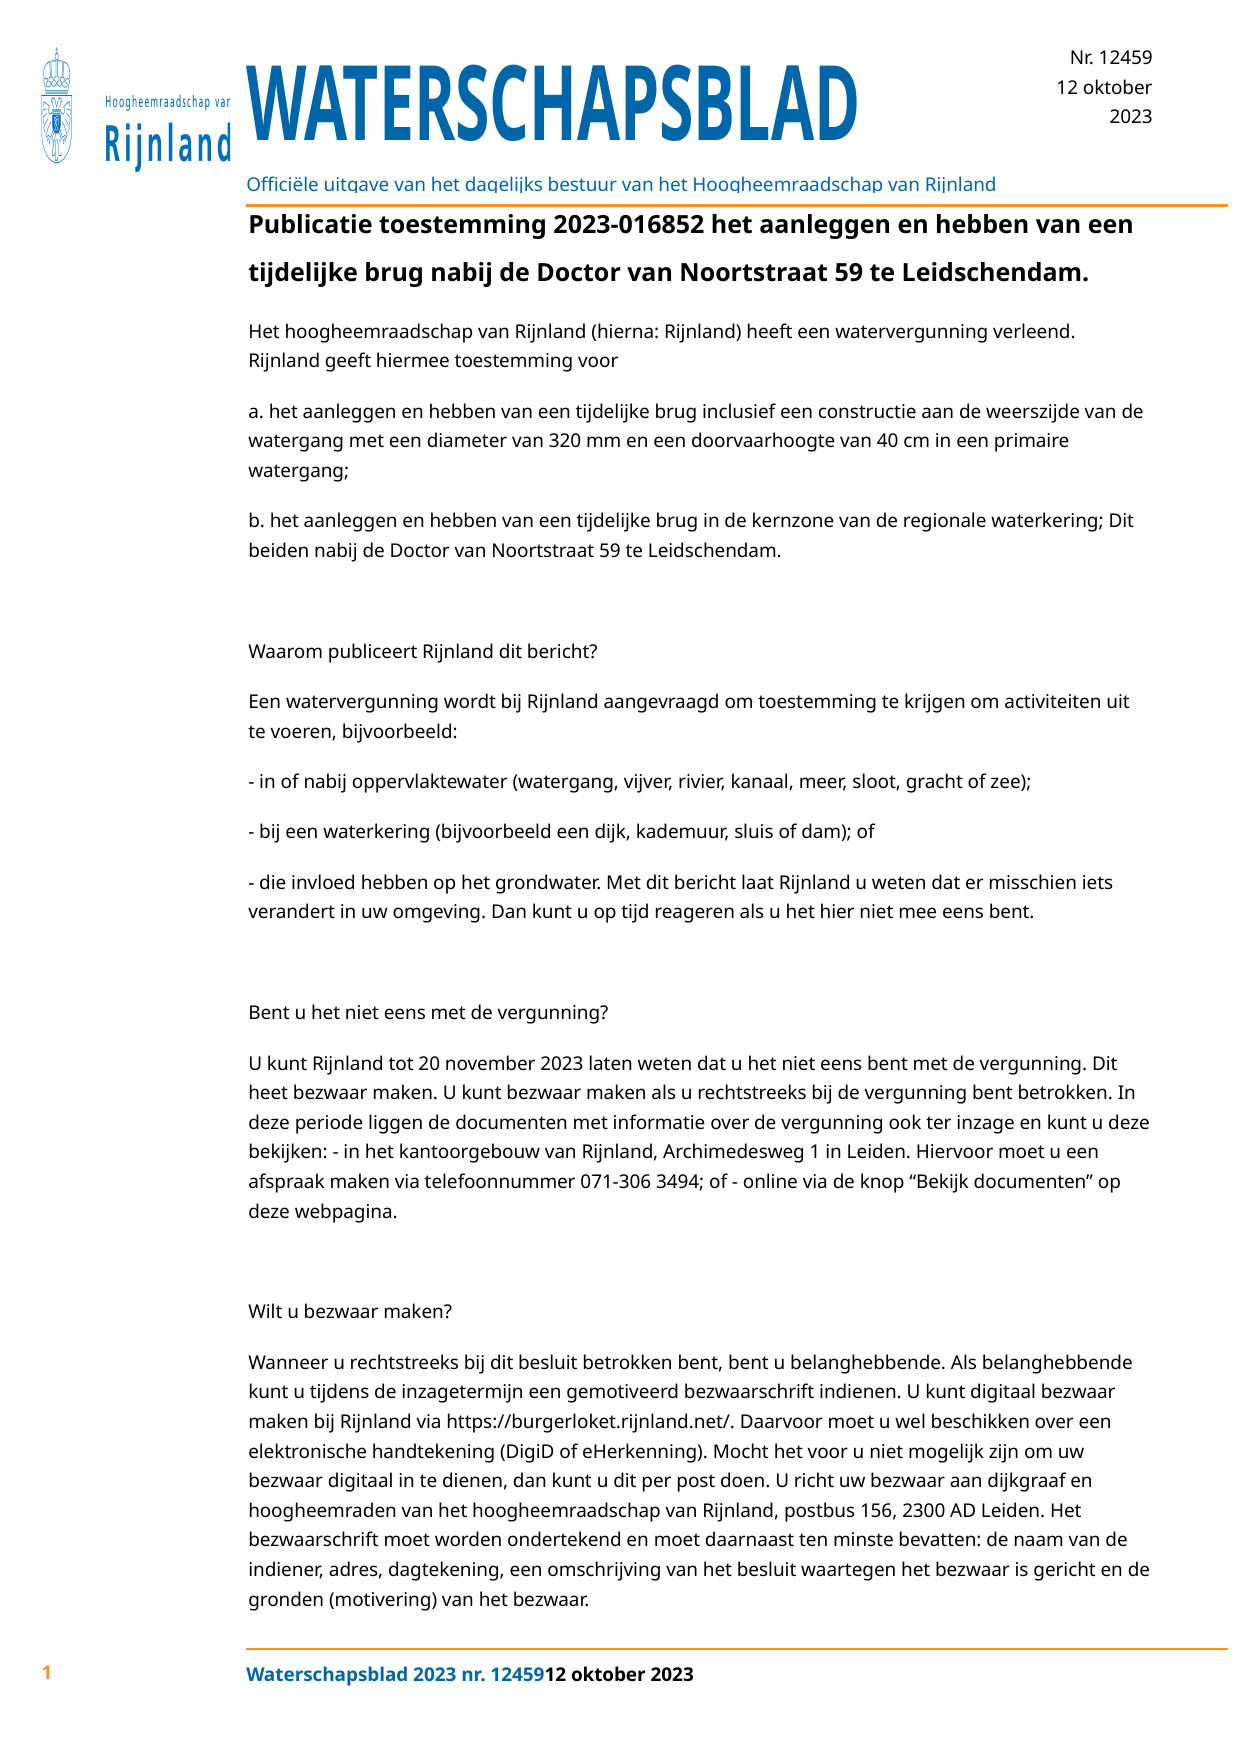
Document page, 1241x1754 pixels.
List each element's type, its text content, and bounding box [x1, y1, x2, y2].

text U kunt Rijnland tot 20 november 2023 laten weten dat u het niet eens bent met de vergunning. Dit heet bezwaar maken. U kunt bezwaar maken als u rechtstreeks bij de vergunning bent betrokken. In deze periode liggen de documenten met informatie over de vergunning ook ter inzage en kunt u deze bekijken: - in het kantoorgebouw van Rijnland, Archimedesweg 1 in Leiden. Hiervoor moet u een afspraak maken via telefoonnummer 071-306 3494; of - online via de knop “Bekijk documenten” op deze webpagina. [248, 1050, 1152, 1224]
text Wanneer u rechtstreeks bij dit besluit betrokken bent, bent u belanghebbende. Als belanghebbende kunt u tijdens de inzagetermijn een gemotiveerd bezwaarschrift indienen. U kunt digitaal bezwaar maken bij Rijnland via https://burgerloket.rijnland.net/. Daarvoor moet u wel beschikken over een elektronische handtekening (DigiD of eHerkenning). Mocht het voor u niet mogelijk zijn om uw bezwaar digitaal in te dienen, dan kunt u dit per post doen. U richt uw bezwaar aan dijkgraaf en hoogheemraden van het hoogheemraadschap van Rijnland, postbus 156, 2300 AD Leiden. Het bezwaarschrift moet worden ondertekend en moet daarnaast ten minste bevatten: de naam van de indiener, adres, dagtekening, een omschrijving van het besluit waartegen het bezwaar is gericht en de gronden (motivering) van het bezwaar. [248, 1349, 1152, 1612]
text - die invloed hebben op het grondwater. Met dit bericht laat Rijnland u weten dat er misschien iets verandert in uw omgeving. Dan kunt u op tijd reageren als u het hier niet mee eens bent. [248, 869, 1152, 924]
text Wilt u bezwaar maken? [248, 1299, 1152, 1324]
text - bij een waterkering (bijvoorbeeld een dijk, kademuur, sluis of dam); of [248, 819, 1152, 844]
text Het hoogheemraadschap van Rijnland (hierna: Rijnland) heeft een watervergunning verleend. Rijnland geeft hiermee toestemming voor [248, 318, 1152, 373]
text Publicatie toestemming 2023-016852 het aanleggen en hebben van een tijdelijke brug nabij de Doctor van Noortstraat 59 te Leidschendam. [248, 207, 1152, 288]
text b. het aanleggen en hebben van een tijdelijke brug in de kernzone van de regionale waterkering; Dit beiden nabij de Doctor van Noortstraat 59 te Leidschendam. [248, 507, 1152, 563]
text Een watervergunning wordt bij Rijnland aangevraagd om toestemming te krijgen om activiteiten uit te voeren, bijvoorbeeld: [248, 688, 1152, 744]
picture [41, 47, 231, 172]
text - in of nabij oppervlaktewater (watergang, vijver, rivier, kanaal, meer, sloot, gracht of zee); [248, 768, 1152, 794]
text Bent u het niet eens met de vergunning? [248, 999, 1152, 1025]
text Waarom publiceert Rijnland dit bericht? [248, 638, 1152, 664]
text a. het aanleggen en hebben van een tijdelijke brug inclusief een constructie aan de weerszijde van de watergang met een diameter van 320 mm en een doorvaarhoogte van 40 cm in een primaire watergang; [248, 398, 1152, 483]
